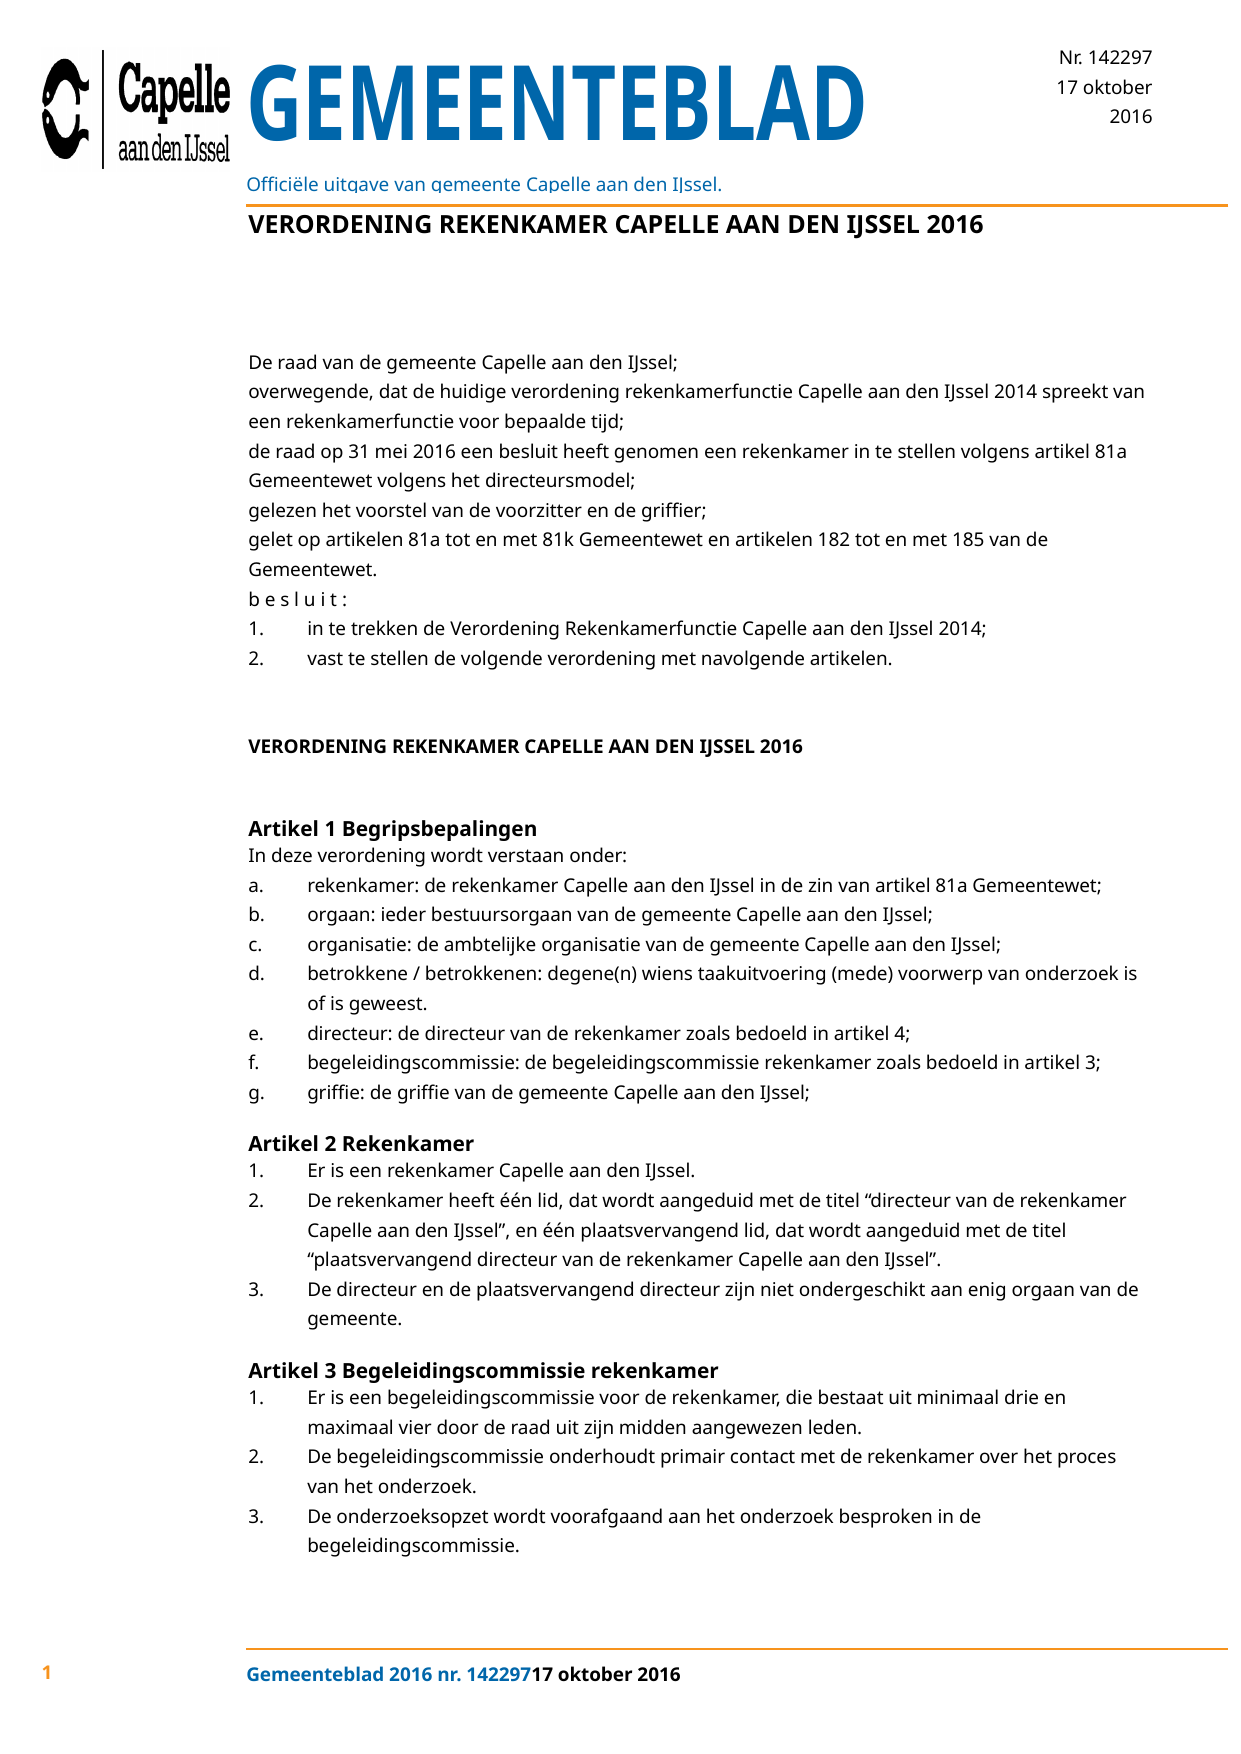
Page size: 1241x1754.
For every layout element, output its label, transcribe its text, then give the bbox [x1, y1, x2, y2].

list begeleidingscommissie: de begeleidingscommissie rekenkamer zoals bedoeld in artikel 3; [248, 1049, 1152, 1075]
list Er is een rekenkamer Capelle aan den IJssel. [248, 1158, 1152, 1183]
list De rekenkamer heeft één lid, dat wordt aangeduid met de titel “directeur van de rekenkamer Capelle aan den IJssel”, en één plaatsvervangend lid, dat wordt aangeduid met de titel “plaatsvervangend directeur van de rekenkamer Capelle aan den IJssel”. [248, 1187, 1152, 1272]
text Artikel 1 Begripsbepalingen [248, 814, 1152, 842]
list De onderzoeksopzet wordt voorafgaand aan het onderzoek besproken in de begeleidingscommissie. [248, 1503, 1152, 1558]
text De raad van de gemeente Capelle aan den IJssel; [248, 349, 1152, 375]
list directeur: de directeur van de rekenkamer zoals bedoeld in artikel 4; [248, 1020, 1152, 1045]
picture [41, 47, 231, 172]
text Artikel 2 Rekenkamer [248, 1129, 1152, 1158]
list De begeleidingscommissie onderhoudt primair contact met de rekenkamer over het proces van het onderzoek. [248, 1444, 1152, 1499]
list griffie: de griffie van de gemeente Capelle aan den IJssel; [248, 1079, 1152, 1104]
list betrokkene / betrokkenen: degene(n) wiens taakuitvoering (mede) voorwerp van onderzoek is of is geweest. [248, 961, 1152, 1016]
text In deze verordening wordt verstaan onder: [248, 842, 1152, 868]
text gelezen het voorstel van de voorzitter en de griffier; [248, 497, 1152, 523]
list in te trekken de Verordening Rekenkamerfunctie Capelle aan den IJssel 2014; [248, 615, 1152, 641]
text de raad op 31 mei 2016 een besluit heeft genomen een rekenkamer in te stellen volgens artikel 81a Gemeentewet volgens het directeursmodel; [248, 438, 1152, 493]
text gelet op artikelen 81a tot en met 81k Gemeentewet en artikelen 182 tot en met 185 van de Gemeentewet. [248, 527, 1152, 582]
text VERORDENING REKENKAMER CAPELLE AAN DEN IJSSEL 2016 [248, 207, 1152, 241]
text VERORDENING REKENKAMER CAPELLE AAN DEN IJSSEL 2016 [248, 734, 1152, 759]
list organisatie: de ambtelijke organisatie van de gemeente Capelle aan den IJssel; [248, 931, 1152, 957]
list De directeur en de plaatsvervangend directeur zijn niet ondergeschikt aan enig orgaan van de gemeente. [248, 1276, 1152, 1331]
text Artikel 3 Begeleidingscommissie rekenkamer [248, 1356, 1152, 1384]
text overwegende, dat de huidige verordening rekenkamerfunctie Capelle aan den IJssel 2014 spreekt van een rekenkamerfunctie voor bepaalde tijd; [248, 379, 1152, 434]
text b e s l u i t : [248, 586, 1152, 612]
list vast te stellen de volgende verordening met navolgende artikelen. [248, 645, 1152, 671]
list orgaan: ieder bestuursorgaan van de gemeente Capelle aan den IJssel; [248, 901, 1152, 927]
list rekenkamer: de rekenkamer Capelle aan den IJssel in de zin van artikel 81a Gemeentewet; [248, 872, 1152, 897]
list Er is een begeleidingscommissie voor de rekenkamer, die bestaat uit minimaal drie en maximaal vier door de raad uit zijn midden aangewezen leden. [248, 1384, 1152, 1440]
